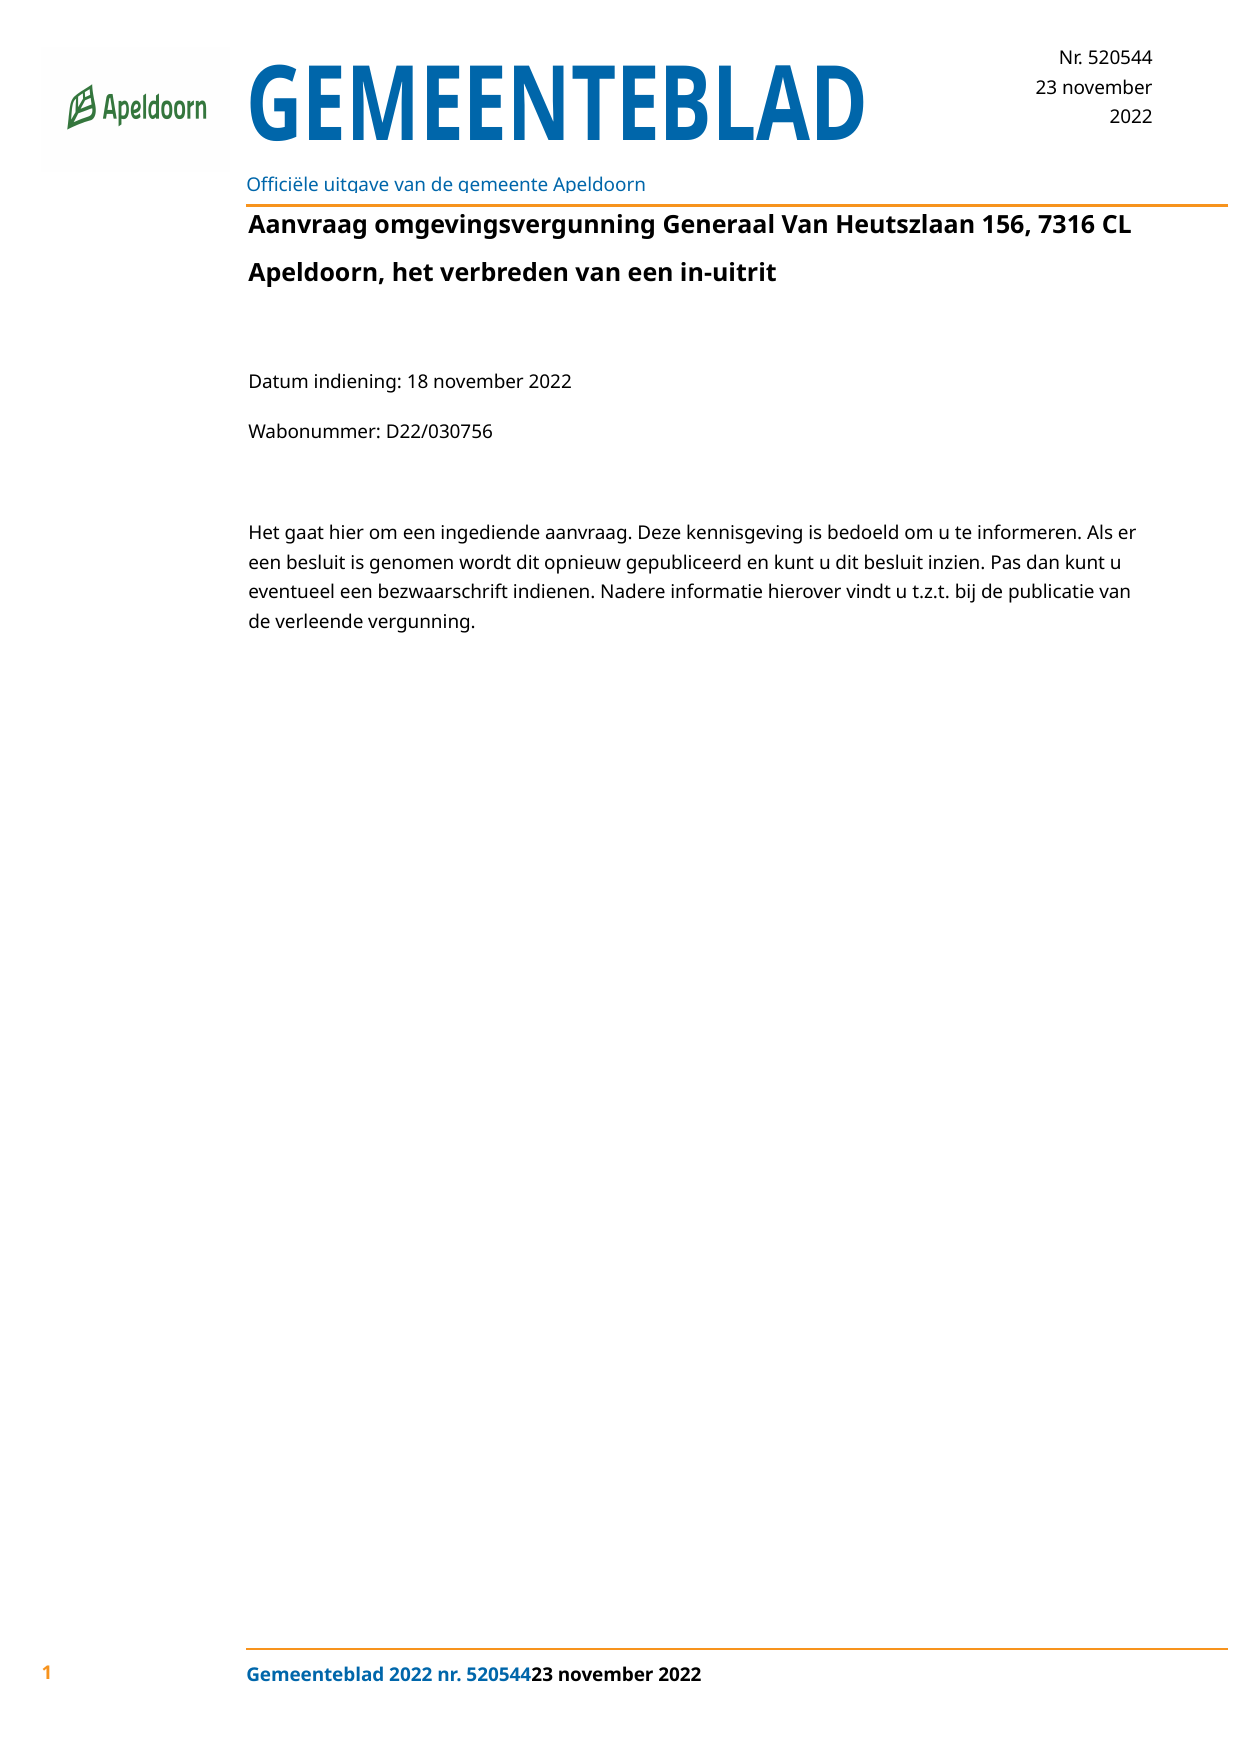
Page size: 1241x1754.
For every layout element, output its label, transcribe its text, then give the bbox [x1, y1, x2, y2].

text Datum indiening: 18 november 2022 [248, 368, 1152, 394]
picture [41, 47, 231, 172]
text Wabonummer: D22/030756 [248, 419, 1152, 444]
text Het gaat hier om een ingediende aanvraag. Deze kennisgeving is bedoeld om u te informeren. Als er een besluit is genomen wordt dit opnieuw gepubliceerd en kunt u dit besluit inzien. Pas dan kunt u eventueel een bezwaarschrift indienen. Nadere informatie hierover vindt u t.z.t. bij de publicatie van de verleende vergunning. [248, 519, 1152, 634]
text Aanvraag omgevingsvergunning Generaal Van Heutszlaan 156, 7316 CL Apeldoorn, het verbreden van een in-uitrit [248, 207, 1152, 288]
